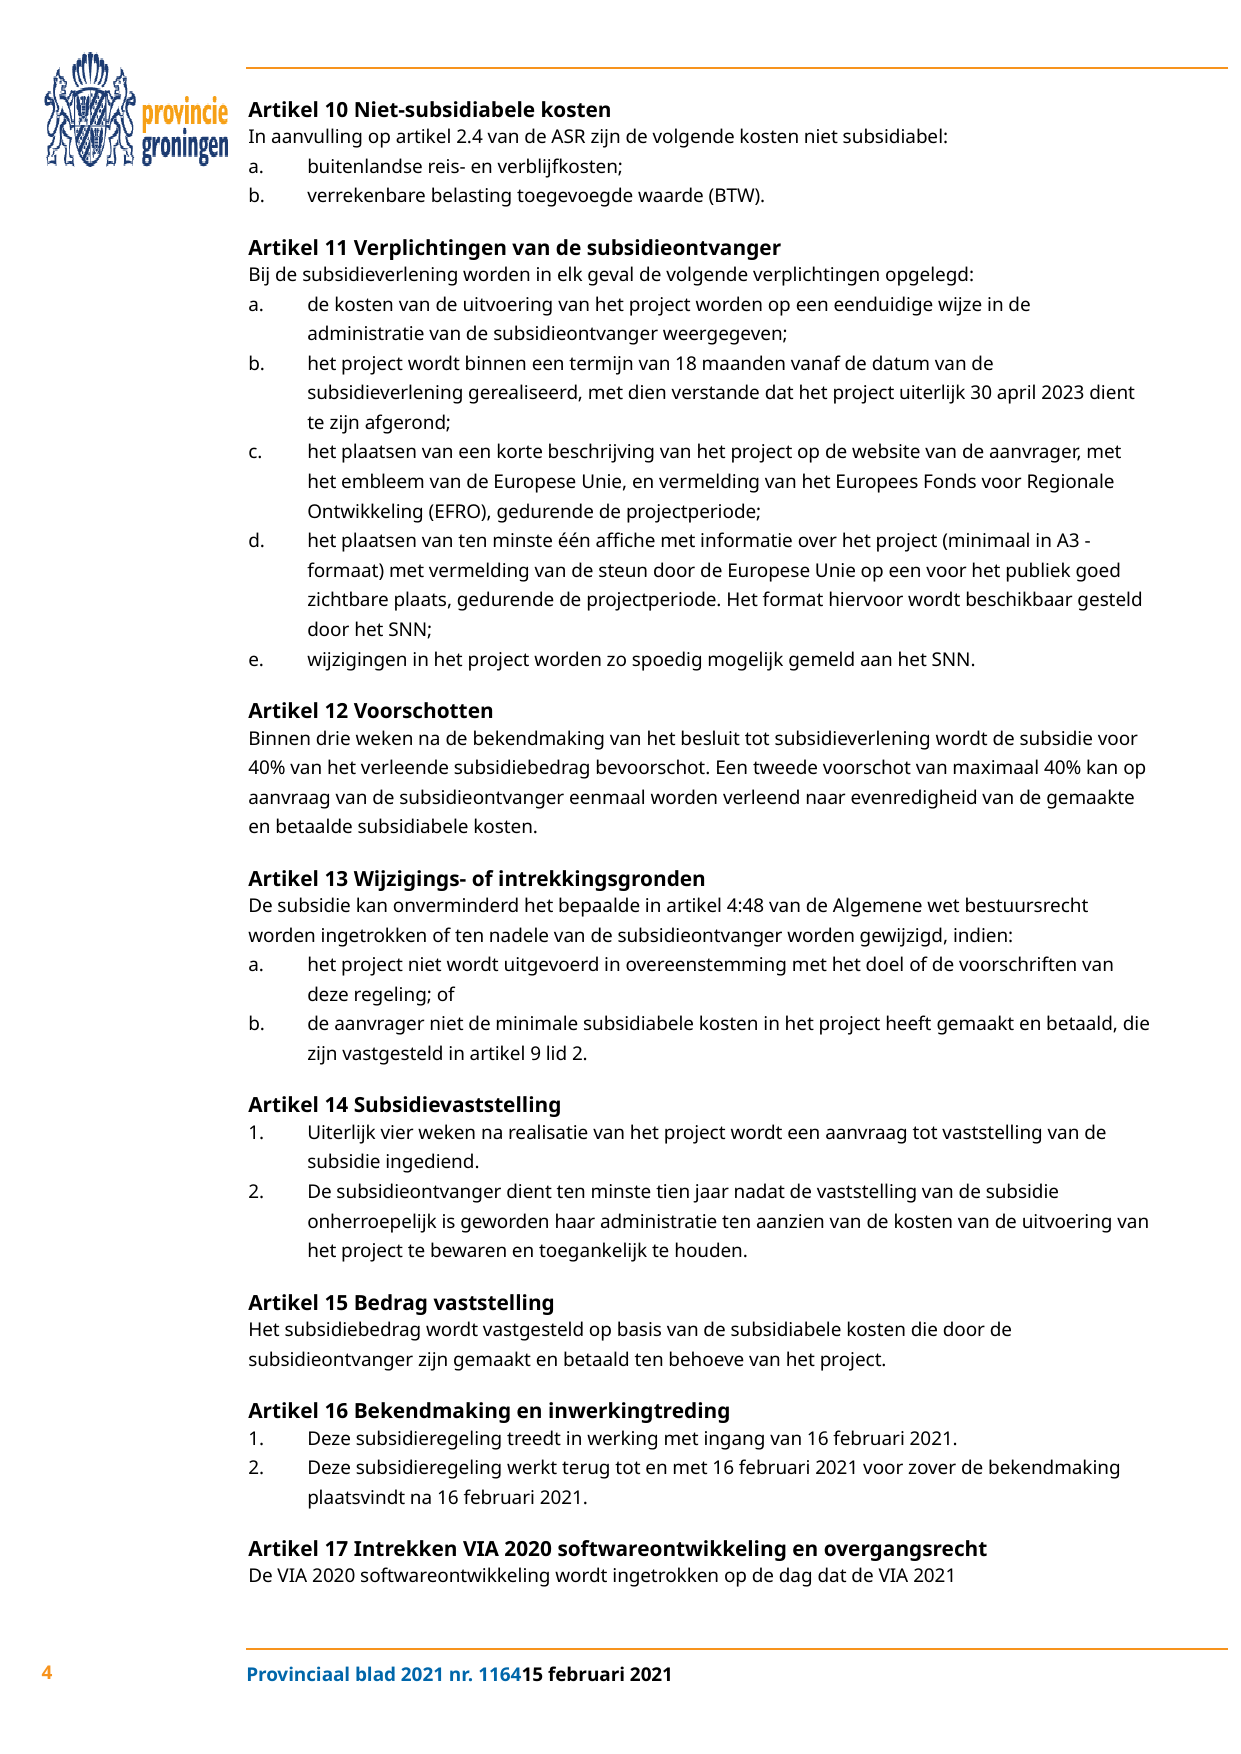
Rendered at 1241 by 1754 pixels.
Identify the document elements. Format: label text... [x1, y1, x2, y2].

list Uiterlijk vier weken na realisatie van het project wordt een aanvraag tot vaststelling van de subsidie ingediend. [248, 1119, 1152, 1174]
text Artikel 15 Bedrag vaststelling [248, 1288, 1152, 1316]
list verrekenbare belasting toegevoegde waarde (BTW). [248, 182, 1152, 208]
picture [41, 47, 231, 172]
text Binnen drie weken na de bekendmaking van het besluit tot subsidieverlening wordt de subsidie voor 40% van het verleende subsidiebedrag bevoorschot. Een tweede voorschot van maximaal 40% kan op aanvraag van de subsidieontvanger eenmaal worden verleend naar evenredigheid van de gemaakte en betaalde subsidiabele kosten. [248, 725, 1152, 839]
text Artikel 16 Bekendmaking en inwerkingtreding [248, 1396, 1152, 1425]
list het plaatsen van ten minste één affiche met informatie over het project (minimaal in A3 - formaat) met vermelding van de steun door de Europese Unie op een voor het publiek goed zichtbare plaats, gedurende de projectperiode. Het format hiervoor wordt beschikbaar gesteld door het SNN; [248, 527, 1152, 642]
list de aanvrager niet de minimale subsidiabele kosten in het project heeft gemaakt en betaald, die zijn vastgesteld in artikel 9 lid 2. [248, 1011, 1152, 1066]
text De subsidie kan onverminderd het bepaalde in artikel 4:48 van de Algemene wet bestuursrecht worden ingetrokken of ten nadele van de subsidieontvanger worden gewijzigd, indien: [248, 892, 1152, 948]
list De subsidieontvanger dient ten minste tien jaar nadat de vaststelling van de subsidie onherroepelijk is geworden haar administratie ten aanzien van de kosten van de uitvoering van het project te bewaren en toegankelijk te houden. [248, 1178, 1152, 1263]
list wijzigingen in het project worden zo spoedig mogelijk gemeld aan het SNN. [248, 646, 1152, 672]
text Artikel 10 Niet-subsidiabele kosten [248, 95, 1152, 123]
text Artikel 11 Verplichtingen van de subsidieontvanger [248, 233, 1152, 261]
list het plaatsen van een korte beschrijving van het project op de website van de aanvrager, met het embleem van de Europese Unie, en vermelding van het Europees Fonds voor Regionale Ontwikkeling (EFRO), gedurende de projectperiode; [248, 439, 1152, 524]
text De VIA 2020 softwareontwikkeling wordt ingetrokken op de dag dat de VIA 2021 [248, 1563, 1152, 1588]
text Bij de subsidieverlening worden in elk geval de volgende verplichtingen opgelegd: [248, 261, 1152, 287]
list Deze subsidieregeling werkt terug tot en met 16 februari 2021 voor zover de bekendmaking plaatsvindt na 16 februari 2021. [248, 1454, 1152, 1509]
text Het subsidiebedrag wordt vastgesteld op basis van de subsidiabele kosten die door de subsidieontvanger zijn gemaakt en betaald ten behoeve van het project. [248, 1316, 1152, 1372]
list het project niet wordt uitgevoerd in overeenstemming met het doel of de voorschriften van deze regeling; of [248, 951, 1152, 1007]
text Artikel 14 Subsidievaststelling [248, 1091, 1152, 1119]
text Artikel 12 Voorschotten [248, 696, 1152, 725]
text Artikel 17 Intrekken VIA 2020 softwareontwikkeling en overgangsrecht [248, 1534, 1152, 1563]
list buitenlandse reis- en verblijfkosten; [248, 153, 1152, 178]
list Deze subsidieregeling treedt in werking met ingang van 16 februari 2021. [248, 1425, 1152, 1450]
list de kosten van de uitvoering van het project worden op een eenduidige wijze in de administratie van de subsidieontvanger weergegeven; [248, 291, 1152, 346]
text Artikel 13 Wijzigings- of intrekkingsgronden [248, 864, 1152, 892]
text In aanvulling op artikel 2.4 van de ASR zijn de volgende kosten niet subsidiabel: [248, 123, 1152, 149]
list het project wordt binnen een termijn van 18 maanden vanaf de datum van de subsidieverlening gerealiseerd, met dien verstande dat het project uiterlijk 30 april 2023 dient te zijn afgerond; [248, 350, 1152, 435]
